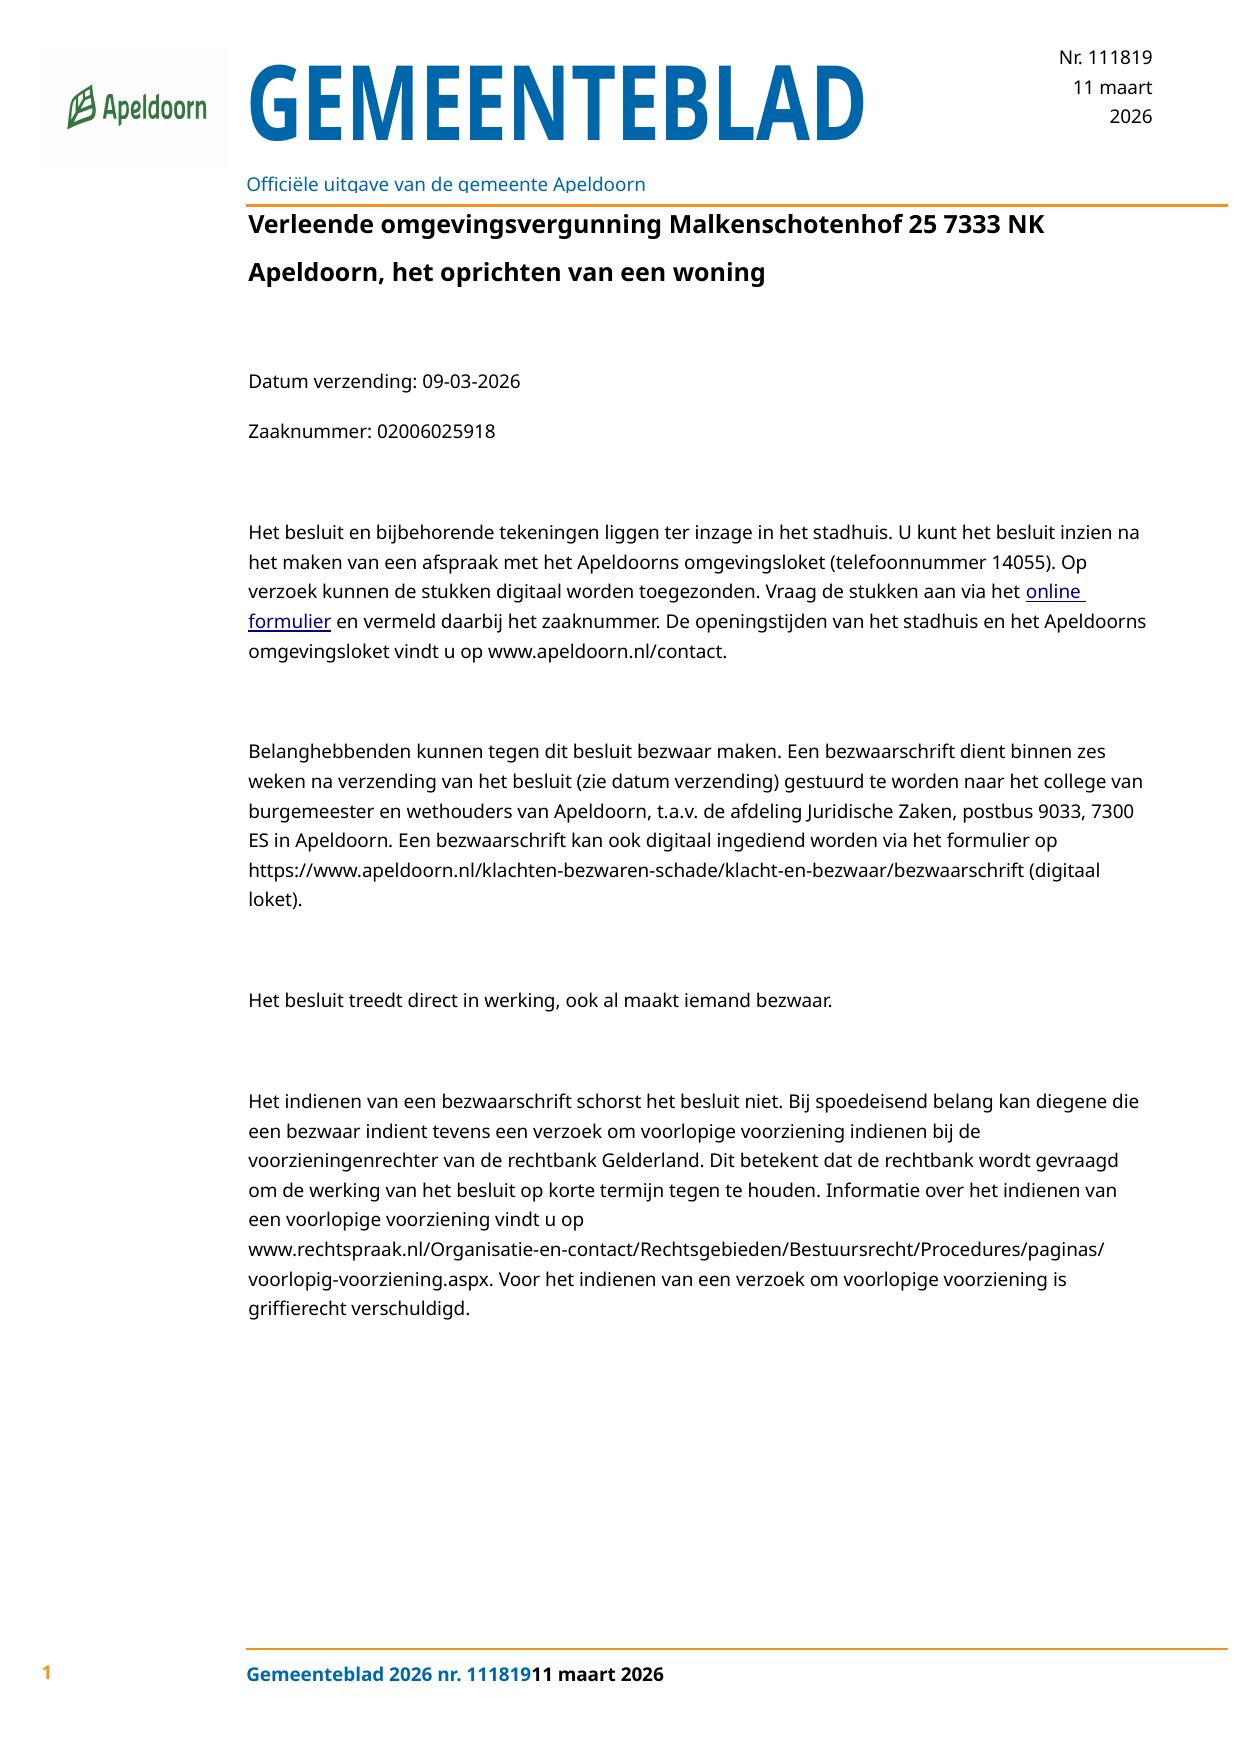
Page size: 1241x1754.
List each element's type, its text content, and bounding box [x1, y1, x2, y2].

picture [41, 47, 231, 172]
text Verleende omgevingsvergunning Malkenschotenhof 25 7333 NK Apeldoorn, het oprichten van een woning [248, 207, 1152, 288]
text Datum verzending: 09-03-2026 [248, 368, 1152, 394]
text Het besluit treedt direct in werking, ook al maakt iemand bezwaar. [248, 987, 1152, 1013]
text Belanghebbenden kunnen tegen dit besluit bezwaar maken. Een bezwaarschrift dient binnen zes weken na verzending van het besluit (zie datum verzending) gestuurd te worden naar het college van burgemeester en wethouders van Apeldoorn, t.a.v. de afdeling Juridische Zaken, postbus 9033, 7300 ES in Apeldoorn. Een bezwaarschrift kan ook digitaal ingediend worden via het formulier op https://www.apeldoorn.nl/klachten-bezwaren-schade/klacht-en-bezwaar/bezwaarschrift (digitaal loket). [248, 739, 1152, 912]
text Het besluit en bijbehorende tekeningen liggen ter inzage in het stadhuis. U kunt het besluit inzien na het maken van een afspraak met het Apeldoorns omgevingsloket (telefoonnummer 14055). Op verzoek kunnen de stukken digitaal worden toegezonden. Vraag de stukken aan via het online formulier en vermeld daarbij het zaaknummer. De openingstijden van het stadhuis en het Apeldoorns omgevingsloket vindt u op www.apeldoorn.nl/contact. [248, 519, 1152, 664]
text Zaaknummer: 02006025918 [248, 419, 1152, 444]
text Het indienen van een bezwaarschrift schorst het besluit niet. Bij spoedeisend belang kan diegene die een bezwaar indient tevens een verzoek om voorlopige voorziening indienen bij de voorzieningenrechter van de rechtbank Gelderland. Dit betekent dat de rechtbank wordt gevraagd om de werking van het besluit op korte termijn tegen te houden. Informatie over het indienen van een voorlopige voorziening vindt u op www.rechtspraak.nl/Organisatie-en-contact/Rechtsgebieden/Bestuursrecht/Procedures/paginas/voorlopig-voorziening.aspx. Voor het indienen van een verzoek om voorlopige voorziening is griffierecht verschuldigd. [248, 1088, 1152, 1321]
